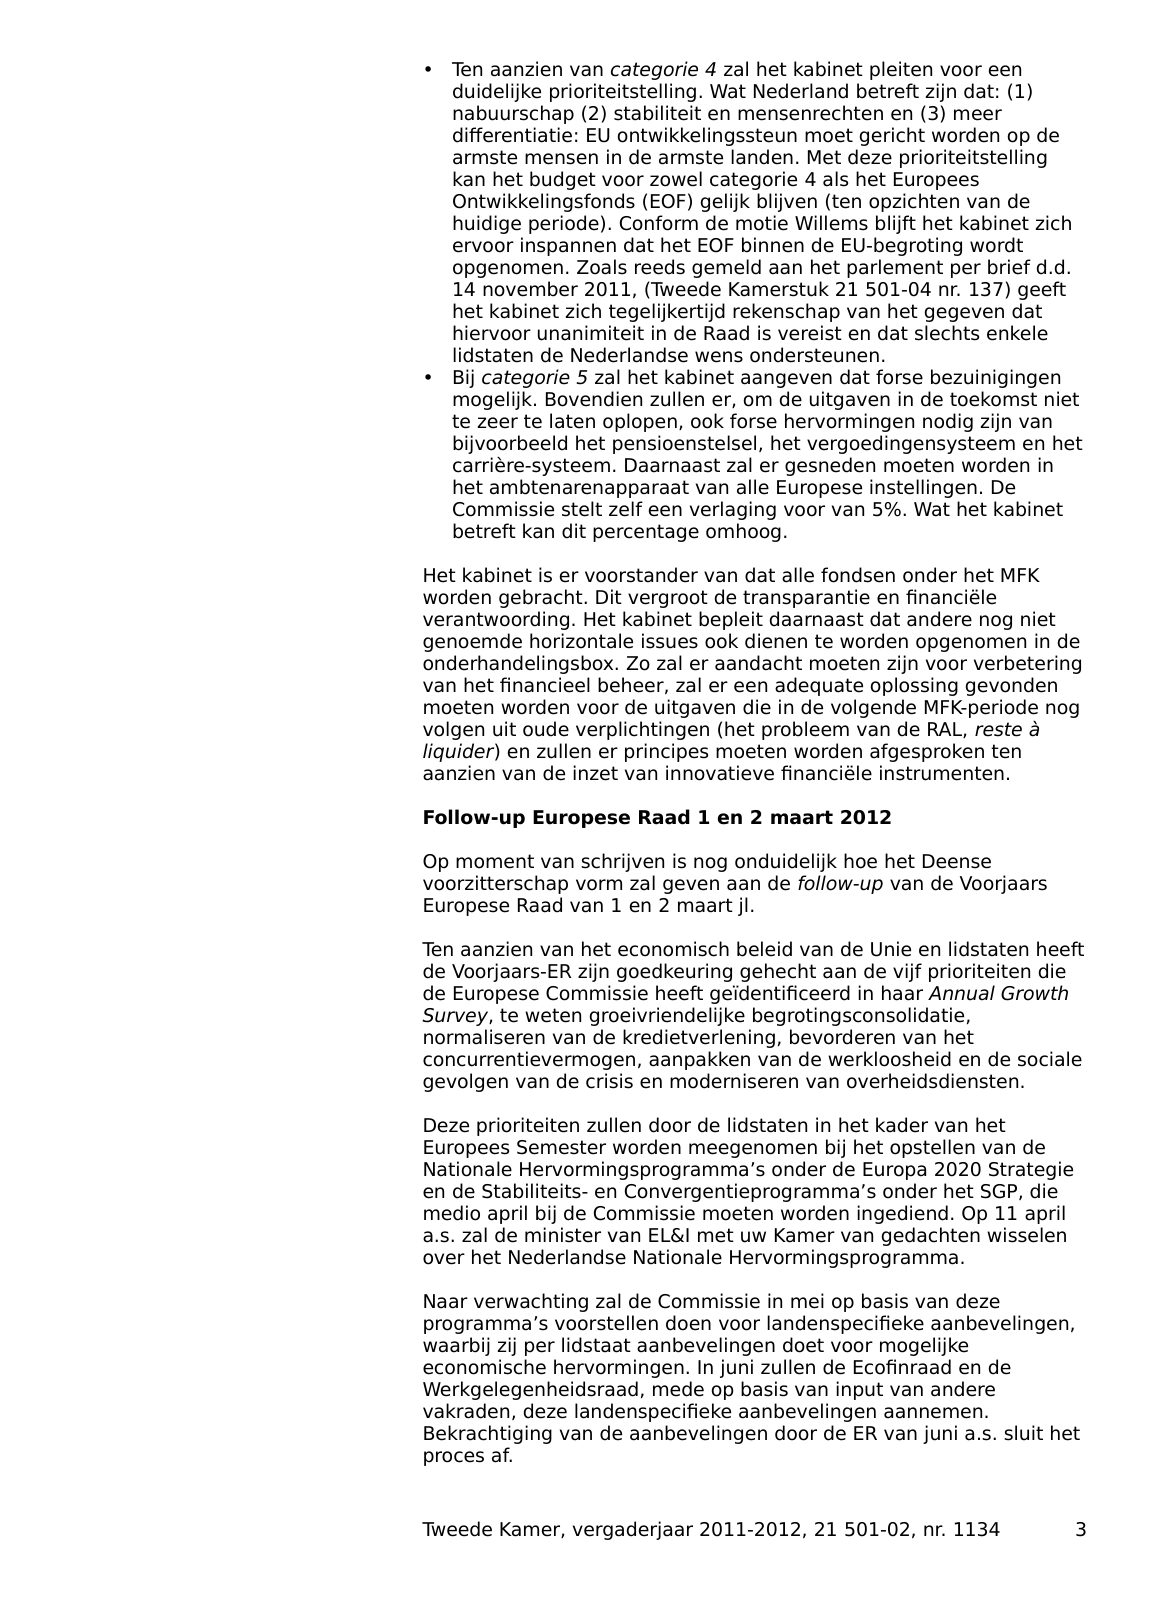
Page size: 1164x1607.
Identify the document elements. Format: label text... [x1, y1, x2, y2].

text • Ten aanzien van categorie 4 zal het kabinet pleiten voor een duidelijke prioriteitstelling. Wat Nederland betreft zijn dat: (1) nabuurschap (2) stabiliteit en mensenrechten en (3) meer differentiatie: EU ontwikkelingssteun moet gericht worden op de armste mensen in de armste landen. Met deze prioriteitstelling kan het budget voor zowel categorie 4 als het Europees Ontwikkelingsfonds (EOF) gelijk blijven (ten opzichten van de huidige periode). Conform de motie Willems blijft het kabinet zich ervoor inspannen dat het EOF binnen de EU-begroting wordt opgenomen. Zoals reeds gemeld aan het parlement per brief d.d. 14 november 2011, (Tweede Kamerstuk 21 501-04 nr. 137) geeft het kabinet zich tegelijkertijd rekenschap van het gegeven dat hiervoor unanimiteit in de Raad is vereist en dat slechts enkele lidstaten de Nederlandse wens ondersteunen. [422, 59, 1087, 367]
subtitle Follow-up Europese Raad 1 en 2 maart 2012 [422, 807, 1087, 829]
text Het kabinet is er voorstander van dat alle fondsen onder het MFK worden gebracht. Dit vergroot de transparantie en financiële verantwoording. Het kabinet bepleit daarnaast dat andere nog niet genoemde horizontale issues ook dienen te worden opgenomen in de onderhandelingsbox. Zo zal er aandacht moeten zijn voor verbetering van het financieel beheer, zal er een adequate oplossing gevonden moeten worden voor de uitgaven die in de volgende MFK-periode nog volgen uit oude verplichtingen (het probleem van de RAL, reste à liquider) en zullen er principes moeten worden afgesproken ten aanzien van de inzet van innovatieve financiële instrumenten. [422, 565, 1087, 784]
text • Bij categorie 5 zal het kabinet aangeven dat forse bezuinigingen mogelijk. Bovendien zullen er, om de uitgaven in de toekomst niet te zeer te laten oplopen, ook forse hervormingen nodig zijn van bijvoorbeeld het pensioenstelsel, het vergoedingensysteem en het carrière-systeem. Daarnaast zal er gesneden moeten worden in het ambtenarenapparaat van alle Europese instellingen. De Commissie stelt zelf een verlaging voor van 5%. Wat het kabinet betreft kan dit percentage omhoog. [422, 367, 1087, 543]
text Op moment van schrijven is nog onduidelijk hoe het Deense voorzitterschap vorm zal geven aan de follow-up van de Voorjaars Europese Raad van 1 en 2 maart jl. [422, 851, 1087, 917]
text Deze prioriteiten zullen door de lidstaten in het kader van het Europees Semester worden meegenomen bij het opstellen van de Nationale Hervormingsprogramma’s onder de Europa 2020 Strategie en de Stabiliteits- en Convergentieprogramma’s onder het SGP, die medio april bij de Commissie moeten worden ingediend. Op 11 april a.s. zal de minister van EL&I met uw Kamer van gedachten wisselen over het Nederlandse Nationale Hervormingsprogramma. [422, 1115, 1087, 1269]
text Naar verwachting zal de Commissie in mei op basis van deze programma’s voorstellen doen voor landenspecifieke aanbevelingen, waarbij zij per lidstaat aanbevelingen doet voor mogelijke economische hervormingen. In juni zullen de Ecofinraad en de Werkgelegenheidsraad, mede op basis van input van andere vakraden, deze landenspecifieke aanbevelingen aannemen. Bekrachtiging van de aanbevelingen door de ER van juni a.s. sluit het proces af. [422, 1291, 1087, 1467]
text Ten aanzien van het economisch beleid van de Unie en lidstaten heeft de Voorjaars-ER zijn goedkeuring gehecht aan de vijf prioriteiten die de Europese Commissie heeft geïdentificeerd in haar Annual Growth Survey, te weten groeivriendelijke begrotingsconsolidatie, normaliseren van de kredietverlening, bevorderen van het concurrentievermogen, aanpakken van de werkloosheid en de sociale gevolgen van de crisis en moderniseren van overheidsdiensten. [422, 939, 1087, 1093]
